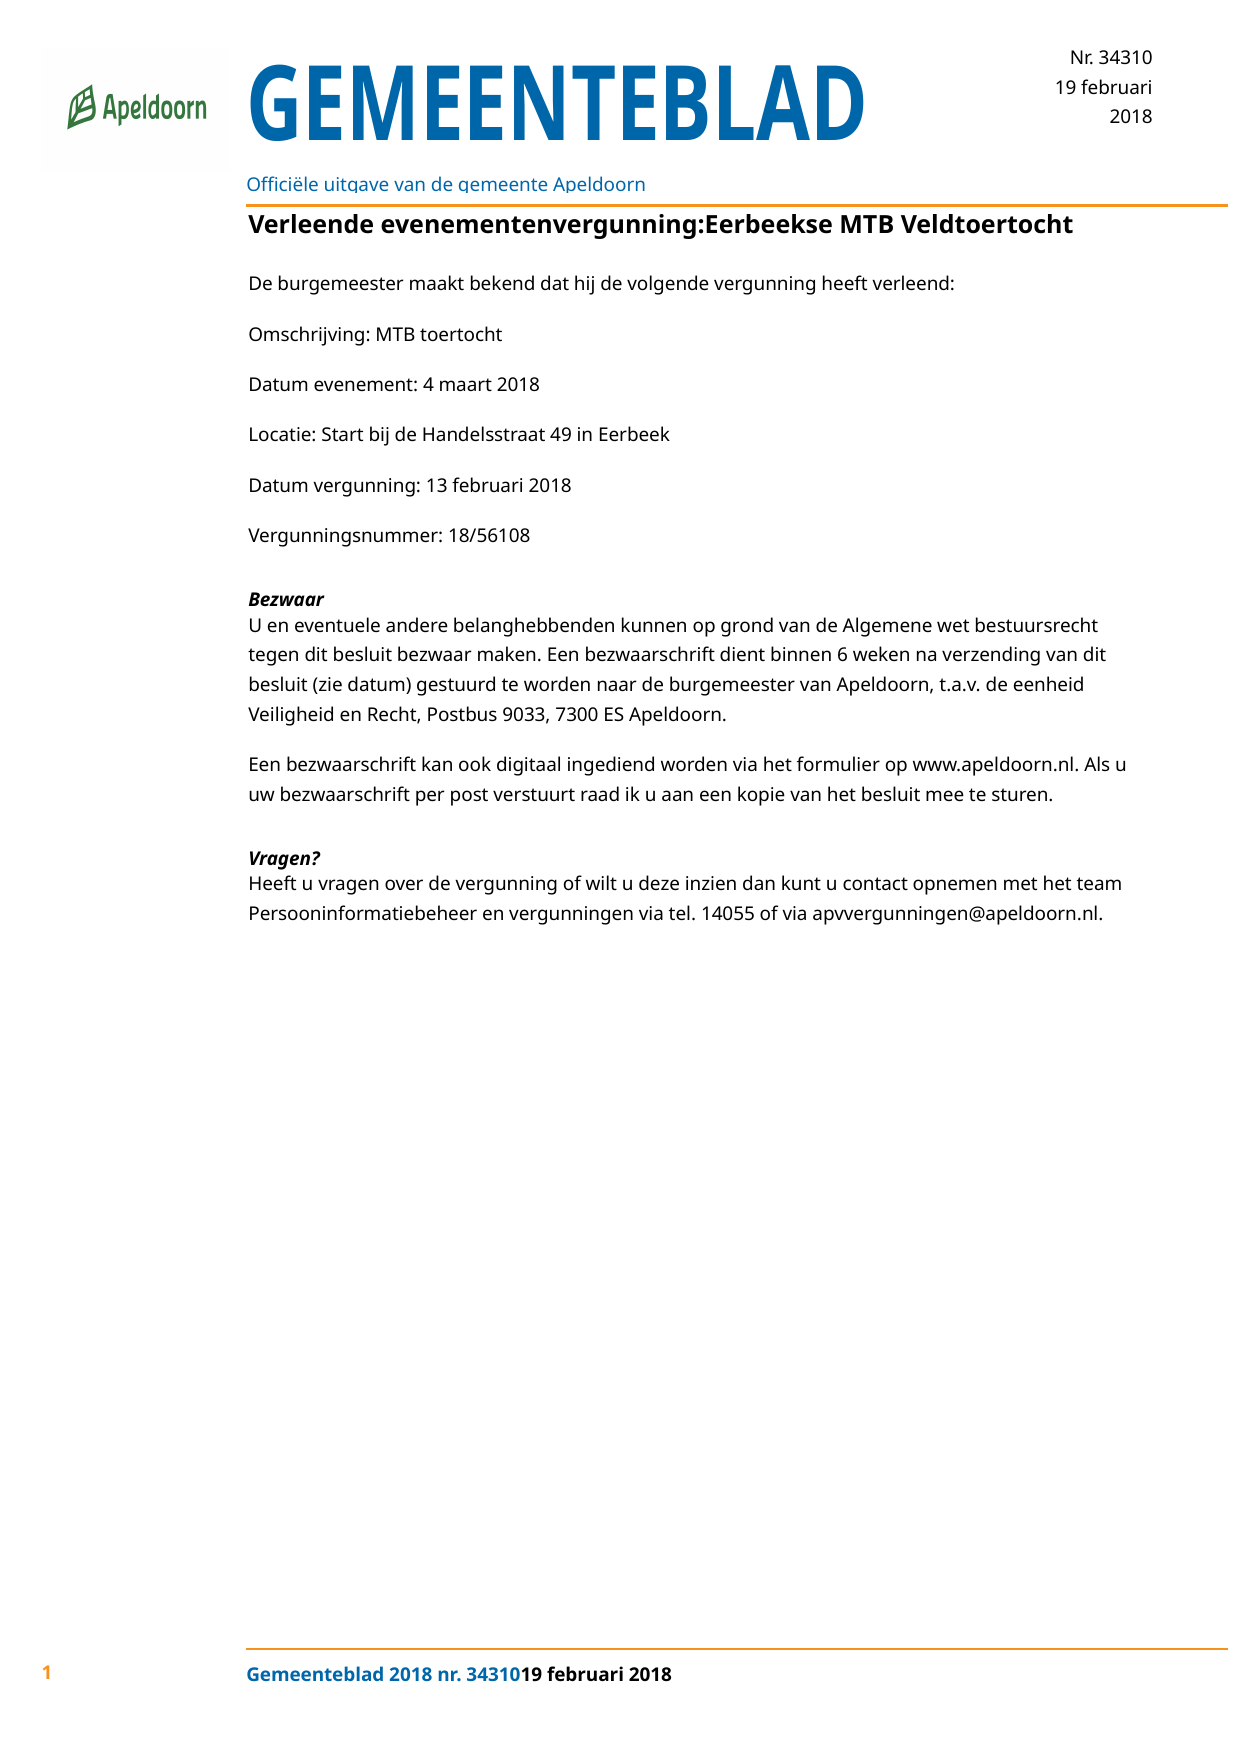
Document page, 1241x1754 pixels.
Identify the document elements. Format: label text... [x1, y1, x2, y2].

text De burgemeester maakt bekend dat hij de volgende vergunning heeft verleend: [248, 270, 1152, 296]
text Vergunningsnummer: 18/56108 [248, 522, 1152, 548]
text Locatie: Start bij de Handelsstraat 49 in Eerbeek [248, 422, 1152, 447]
text Heeft u vragen over de vergunning of wilt u deze inzien dan kunt u contact opnemen met het team Persooninformatiebeheer en vergunningen via tel. 14055 of via apvvergunningen@apeldoorn.nl. [248, 871, 1152, 926]
text Omschrijving: MTB toertocht [248, 321, 1152, 346]
text Verleende evenementenvergunning:Eerbeekse MTB Veldtoertocht [248, 207, 1152, 241]
text U en eventuele andere belanghebbenden kunnen op grond van de Algemene wet bestuursrecht tegen dit besluit bezwaar maken. Een bezwaarschrift dient binnen 6 weken na verzending van dit besluit (zie datum) gestuurd te worden naar de burgemeester van Apeldoorn, t.a.v. de eenheid Veiligheid en Recht, Postbus 9033, 7300 ES Apeldoorn. [248, 612, 1152, 727]
text Een bezwaarschrift kan ook digitaal ingediend worden via het formulier op www.apeldoorn.nl. Als u uw bezwaarschrift per post verstuurt raad ik u aan een kopie van het besluit mee te sturen. [248, 751, 1152, 807]
text Datum vergunning: 13 februari 2018 [248, 472, 1152, 498]
text Datum evenement: 4 maart 2018 [248, 371, 1152, 397]
picture [41, 47, 231, 172]
text Bezwaar [248, 586, 1152, 612]
text Vragen? [248, 845, 1152, 871]
